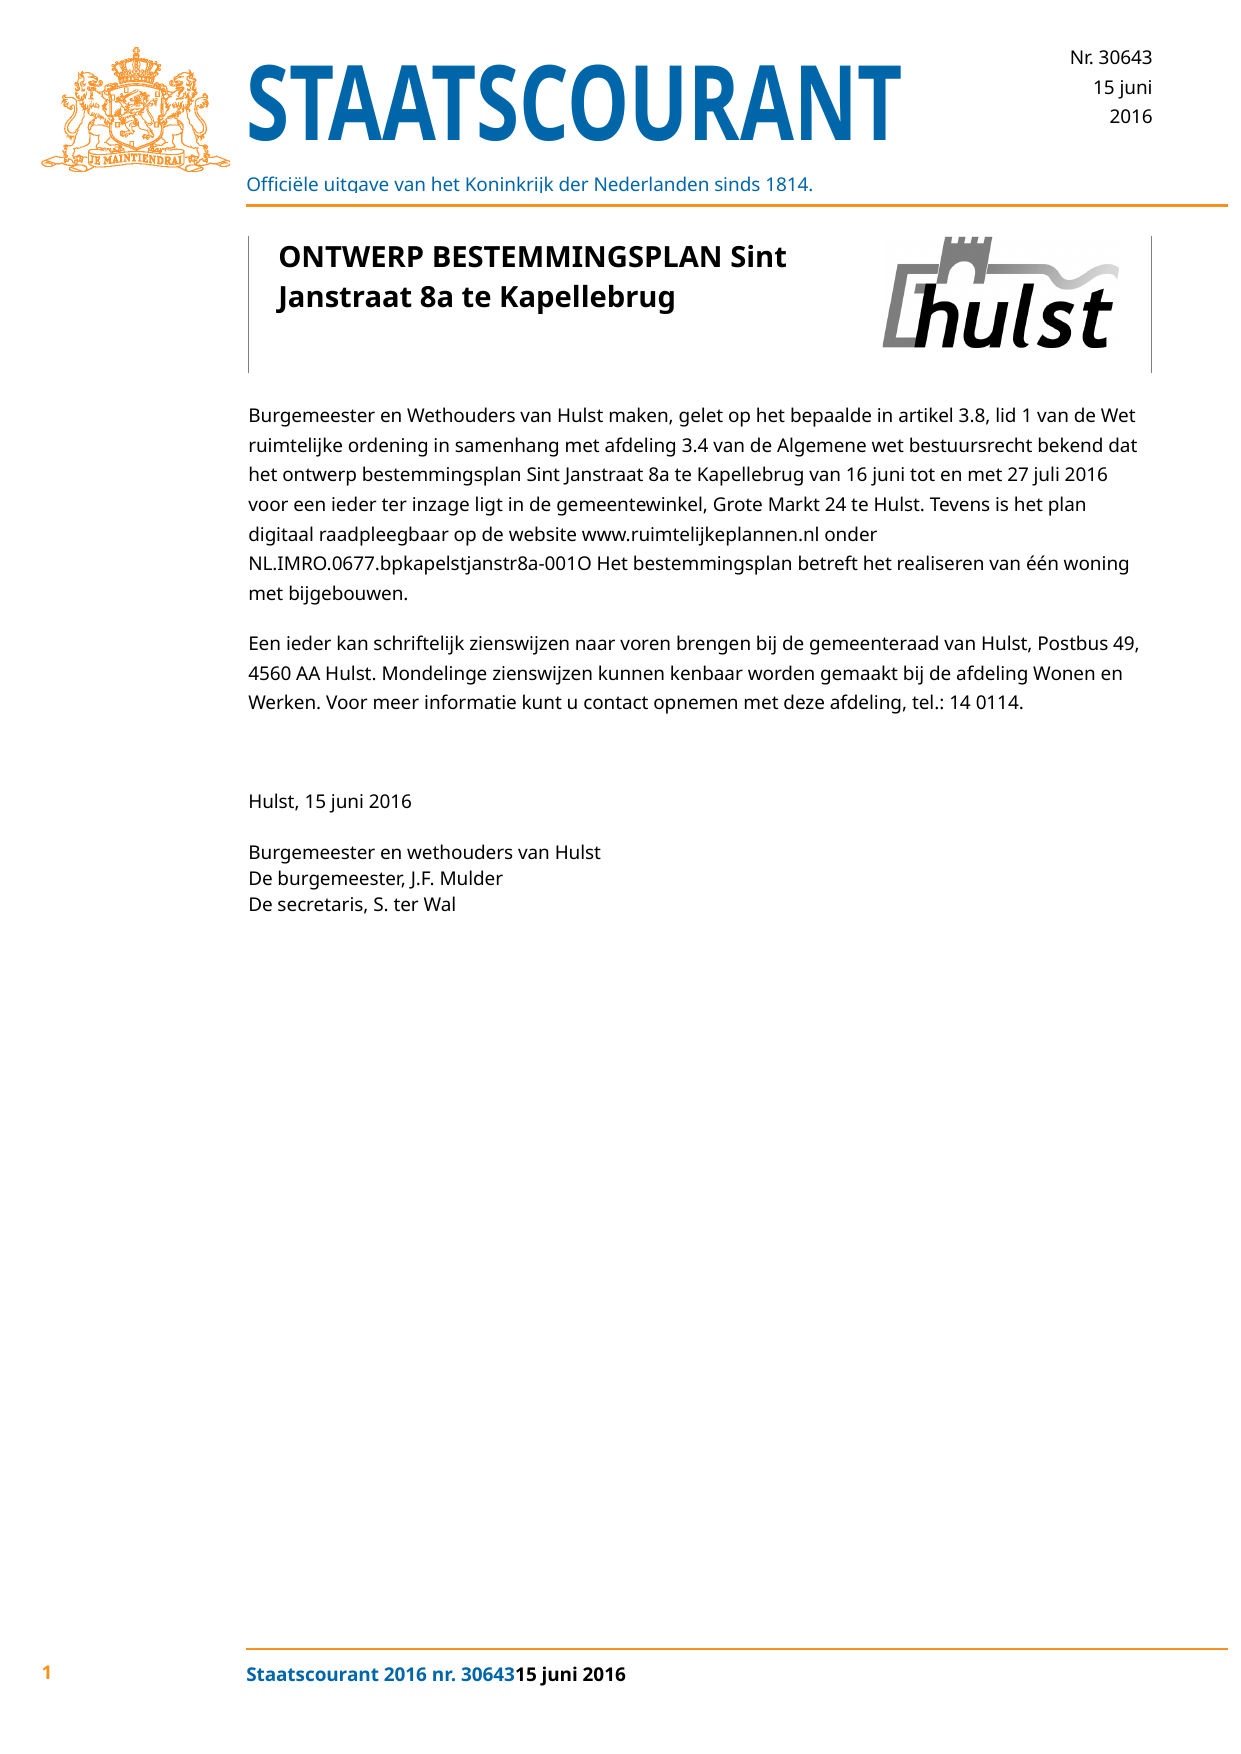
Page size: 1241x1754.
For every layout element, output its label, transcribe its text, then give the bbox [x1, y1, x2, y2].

text Een ieder kan schriftelijk zienswijzen naar voren brengen bij de gemeenteraad van Hulst, Postbus 49, 4560 AA Hulst. Mondelinge zienswijzen kunnen kenbaar worden gemaakt bij de afdeling Wonen en Werken. Voor meer informatie kunt u contact opnemen met deze afdeling, tel.: 14 0114. [248, 630, 1152, 715]
picture [41, 47, 231, 172]
table_header ONTWERP BESTEMMINGSPLAN Sint Janstraat 8a te Kapellebrug [249, 236, 850, 373]
table_header [850, 236, 1151, 373]
picture [882, 236, 1119, 348]
text De secretaris, S. ter Wal [248, 891, 1152, 916]
text Burgemeester en wethouders van Hulst [248, 839, 1152, 865]
text Hulst, 15 juni 2016 [248, 788, 1152, 813]
text Burgemeester en Wethouders van Hulst maken, gelet op het bepaalde in artikel 3.8, lid 1 van de Wet ruimtelijke ordening in samenhang met afdeling 3.4 van de Algemene wet bestuursrecht bekend dat het ontwerp bestemmingsplan Sint Janstraat 8a te Kapellebrug van 16 juni tot en met 27 juli 2016 voor een ieder ter inzage ligt in de gemeentewinkel, Grote Markt 24 te Hulst. Tevens is het plan digitaal raadpleegbaar op de website www.ruimtelijkeplannen.nl onder NL.IMRO.0677.bpkapelstjanstr8a-001O Het bestemmingsplan betreft het realiseren van één woning met bijgebouwen. [248, 402, 1152, 606]
text De burgemeester, J.F. Mulder [248, 865, 1152, 891]
